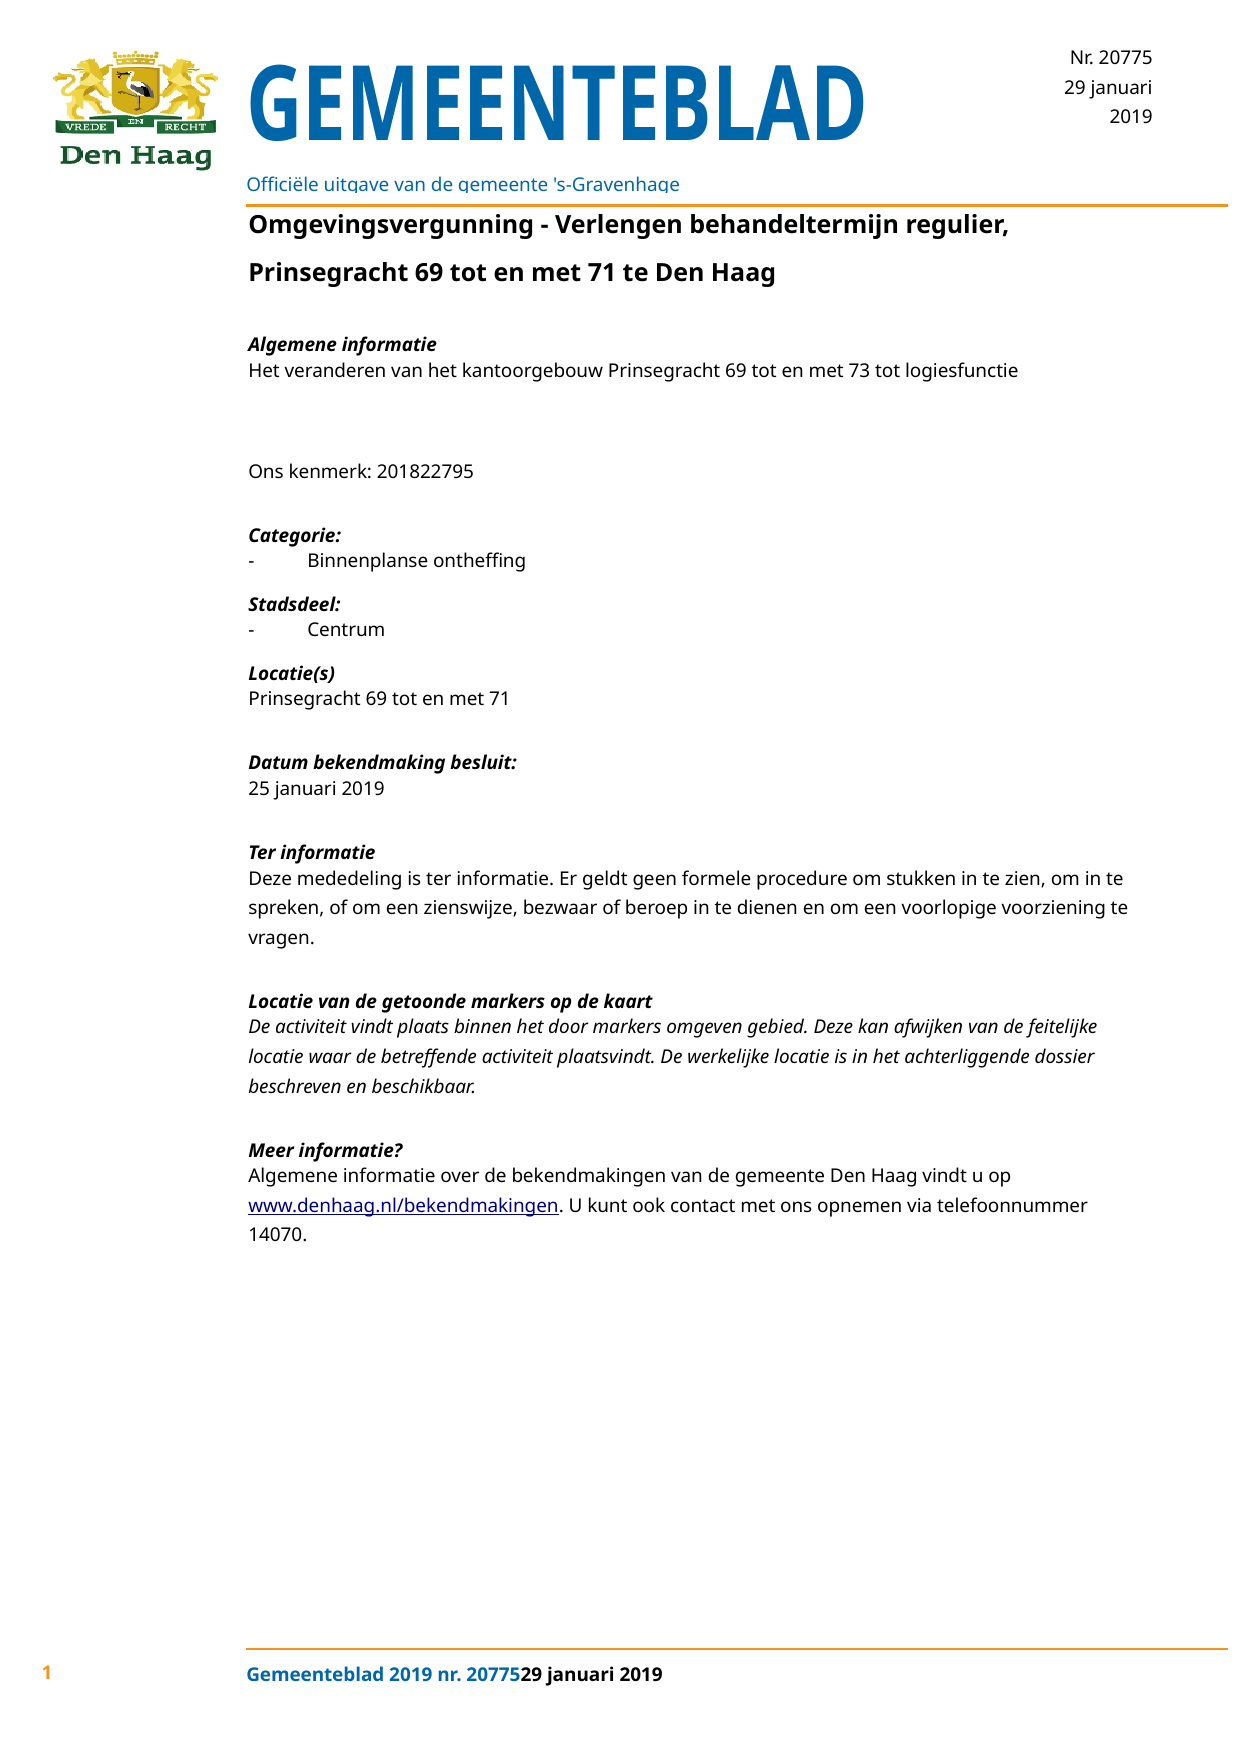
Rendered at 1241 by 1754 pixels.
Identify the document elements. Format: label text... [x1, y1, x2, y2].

text Ons kenmerk: 201822795 [248, 458, 1152, 484]
text Algemene informatie over de bekendmakingen van de gemeente Den Haag vindt u op www.denhaag.nl/bekendmakingen. U kunt ook contact met ons opnemen via telefoonnummer 14070. [248, 1162, 1152, 1247]
text Categorie: [248, 522, 1152, 548]
text Locatie van de getoonde markers op de kaart [248, 988, 1152, 1014]
text Het veranderen van het kantoorgebouw Prinsegracht 69 tot en met 73 tot logiesfunctie [248, 357, 1152, 383]
text Prinsegracht 69 tot en met 71 [248, 685, 1152, 711]
text Meer informatie? [248, 1137, 1152, 1162]
text 25 januari 2019 [248, 775, 1152, 801]
text Omgevingsvergunning - Verlengen behandeltermijn regulier, Prinsegracht 69 tot en met 71 te Den Haag [248, 207, 1152, 288]
text De activiteit vindt plaats binnen het door markers omgeven gebied. Deze kan afwijken van de feitelijke locatie waar de betreffende activiteit plaatsvindt. De werkelijke locatie is in het achterliggende dossier beschreven en beschikbaar. [248, 1014, 1152, 1098]
text Locatie(s) [248, 660, 1152, 685]
text Stadsdeel: [248, 591, 1152, 617]
picture [41, 47, 231, 172]
text Deze mededeling is ter informatie. Er geldt geen formele procedure om stukken in te zien, om in te spreken, of om een zienswijze, bezwaar of beroep in te dienen en om een voorlopige voorziening te vragen. [248, 865, 1152, 950]
text Datum bekendmaking besluit: [248, 749, 1152, 775]
text Algemene informatie [248, 331, 1152, 357]
list Centrum [248, 617, 1152, 642]
list Binnenplanse ontheffing [248, 548, 1152, 573]
text Ter informatie [248, 839, 1152, 865]
